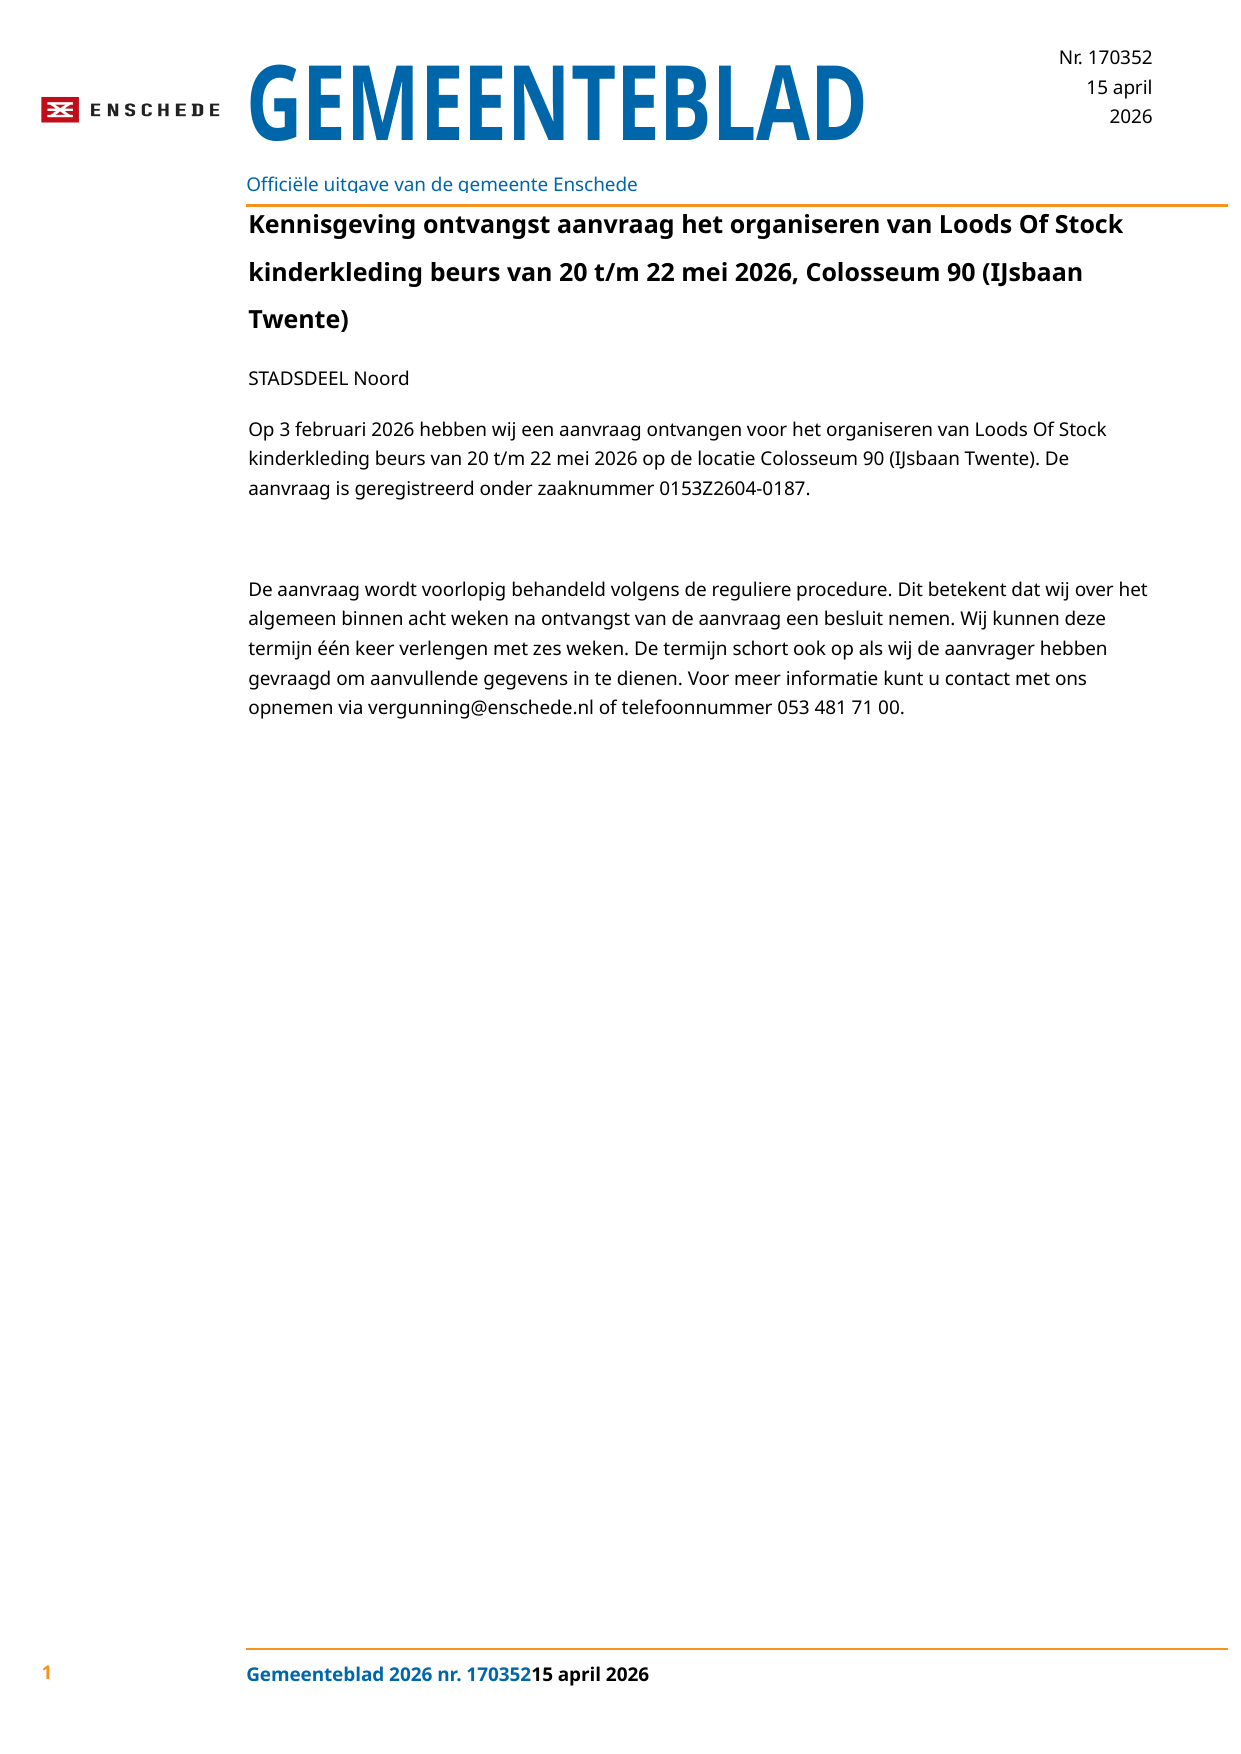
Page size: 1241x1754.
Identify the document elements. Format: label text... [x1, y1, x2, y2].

picture [41, 47, 231, 172]
text Op 3 februari 2026 hebben wij een aanvraag ontvangen voor het organiseren van Loods Of Stock kinderkleding beurs van 20 t/m 22 mei 2026 op de locatie Colosseum 90 (IJsbaan Twente). De aanvraag is geregistreerd onder zaaknummer 0153Z2604-0187. [248, 416, 1152, 501]
text Kennisgeving ontvangst aanvraag het organiseren van Loods Of Stock kinderkleding beurs van 20 t/m 22 mei 2026, Colosseum 90 (IJsbaan Twente) [248, 207, 1152, 336]
text De aanvraag wordt voorlopig behandeld volgens de reguliere procedure. Dit betekent dat wij over het algemeen binnen acht weken na ontvangst van de aanvraag een besluit nemen. Wij kunnen deze termijn één keer verlengen met zes weken. De termijn schort ook op als wij de aanvrager hebben gevraagd om aanvullende gegevens in te dienen. Voor meer informatie kunt u contact met ons opnemen via vergunning@enschede.nl of telefoonnummer 053 481 71 00. [248, 576, 1152, 720]
text STADSDEEL Noord [248, 366, 1152, 391]
